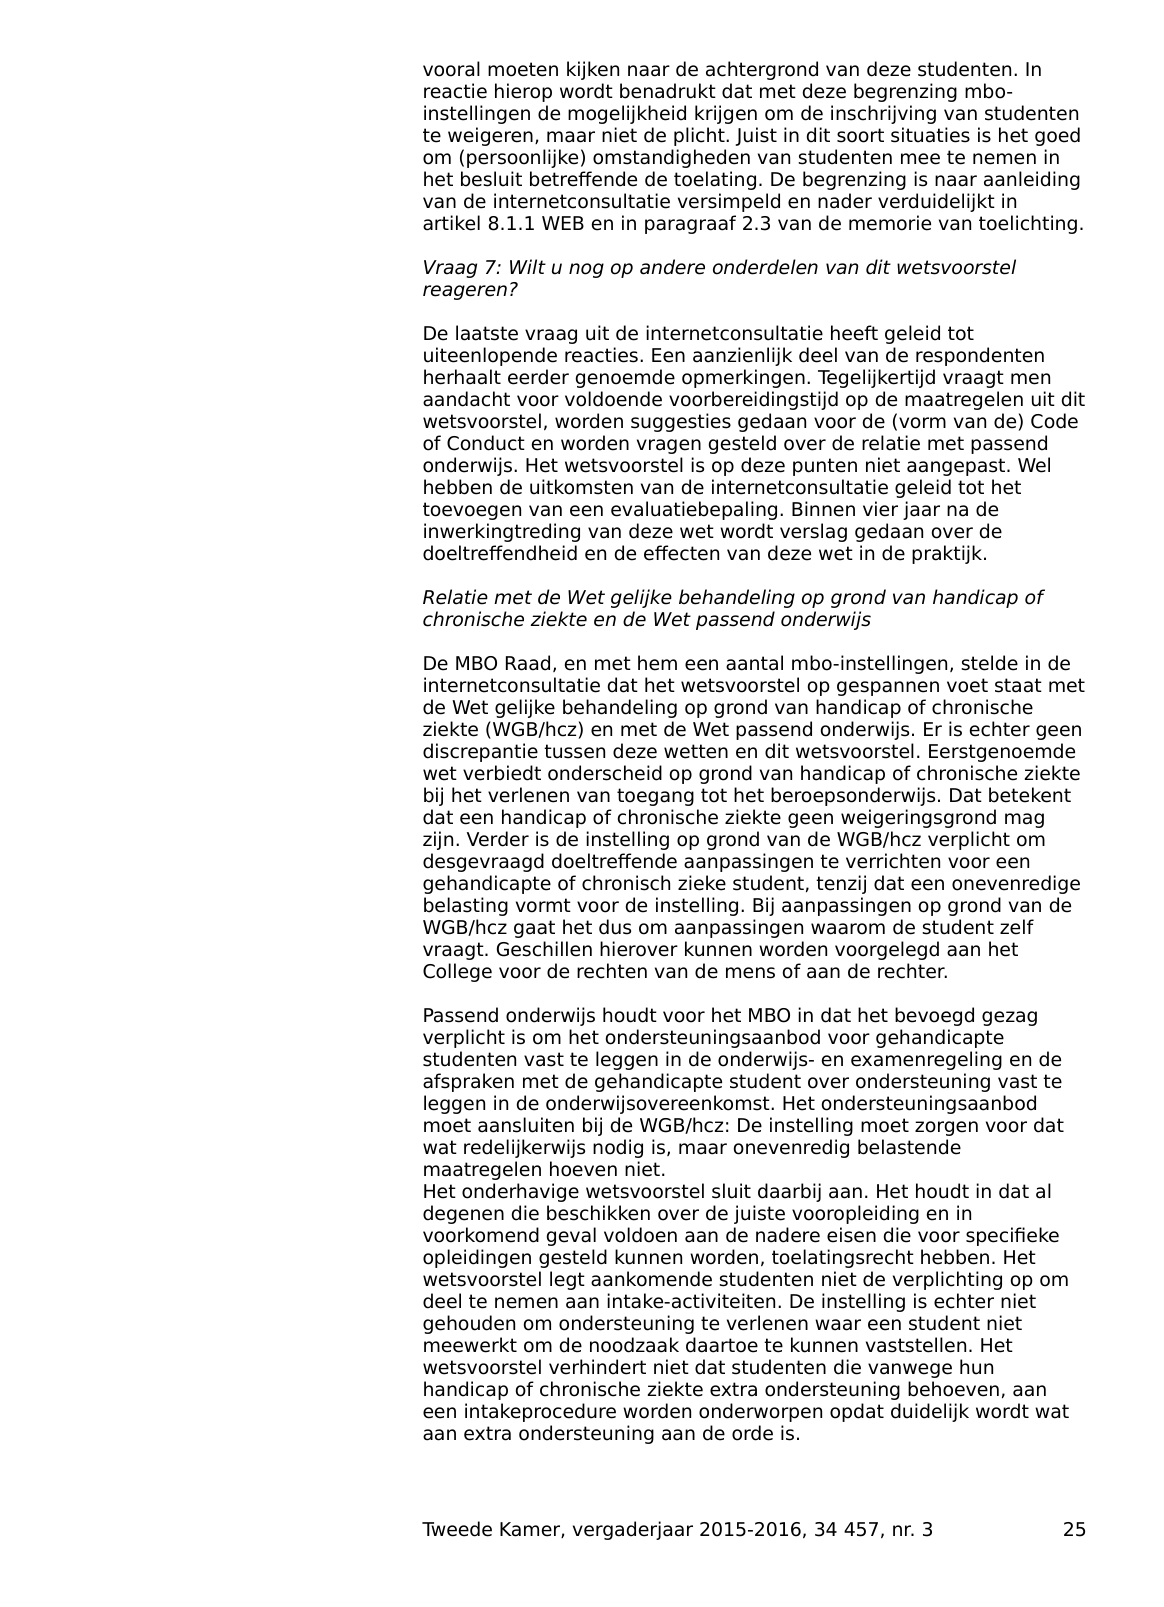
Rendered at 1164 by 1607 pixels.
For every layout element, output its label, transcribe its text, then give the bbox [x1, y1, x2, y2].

text Vraag 7: Wilt u nog op andere onderdelen van dit wetsvoorstel reageren? [422, 257, 1087, 301]
text De laatste vraag uit de internetconsultatie heeft geleid tot uiteenlopende reacties. Een aanzienlijk deel van de respondenten herhaalt eerder genoemde opmerkingen. Tegelijkertijd vraagt men aandacht voor voldoende voorbereidingstijd op de maatregelen uit dit wetsvoorstel, worden suggesties gedaan voor de (vorm van de) Code of Conduct en worden vragen gesteld over de relatie met passend onderwijs. Het wetsvoorstel is op deze punten niet aangepast. Wel hebben de uitkomsten van de internetconsultatie geleid tot het toevoegen van een evaluatiebepaling. Binnen vier jaar na de inwerkingtreding van deze wet wordt verslag gedaan over de doeltreffendheid en de effecten van deze wet in de praktijk. [422, 323, 1087, 565]
text De MBO Raad, en met hem een aantal mbo-instellingen, stelde in de internetconsultatie dat het wetsvoorstel op gespannen voet staat met de Wet gelijke behandeling op grond van handicap of chronische ziekte (WGB/hcz) en met de Wet passend onderwijs. Er is echter geen discrepantie tussen deze wetten en dit wetsvoorstel. Eerstgenoemde wet verbiedt onderscheid op grond van handicap of chronische ziekte bij het verlenen van toegang tot het beroepsonderwijs. Dat betekent dat een handicap of chronische ziekte geen weigeringsgrond mag zijn. Verder is de instelling op grond van de WGB/hcz verplicht om desgevraagd doeltreffende aanpassingen te verrichten voor een gehandicapte of chronisch zieke student, tenzij dat een onevenredige belasting vormt voor de instelling. Bij aanpassingen op grond van de WGB/hcz gaat het dus om aanpassingen waarom de student zelf vraagt. Geschillen hierover kunnen worden voorgelegd aan het College voor de rechten van de mens of aan de rechter. [422, 653, 1087, 983]
text vooral moeten kijken naar de achtergrond van deze studenten. In reactie hierop wordt benadrukt dat met deze begrenzing mbo-instellingen de mogelijkheid krijgen om de inschrijving van studenten te weigeren, maar niet de plicht. Juist in dit soort situaties is het goed om (persoonlijke) omstandigheden van studenten mee te nemen in het besluit betreffende de toelating. De begrenzing is naar aanleiding van de internetconsultatie versimpeld en nader verduidelijkt in artikel 8.1.1 WEB en in paragraaf 2.3 van de memorie van toelichting. [422, 59, 1087, 235]
subtitle Relatie met de Wet gelijke behandeling op grond van handicap of chronische ziekte en de Wet passend onderwijs [422, 587, 1087, 631]
text Passend onderwijs houdt voor het MBO in dat het bevoegd gezag verplicht is om het ondersteuningsaanbod voor gehandicapte studenten vast te leggen in de onderwijs- en examenregeling en de afspraken met de gehandicapte student over ondersteuning vast te leggen in de onderwijsovereenkomst. Het ondersteuningsaanbod moet aansluiten bij de WGB/hcz: De instelling moet zorgen voor dat wat redelijkerwijs nodig is, maar onevenredig belastende maatregelen hoeven niet. [422, 1005, 1087, 1181]
text Het onderhavige wetsvoorstel sluit daarbij aan. Het houdt in dat al degenen die beschikken over de juiste vooropleiding en in voorkomend geval voldoen aan de nadere eisen die voor specifieke opleidingen gesteld kunnen worden, toelatingsrecht hebben. Het wetsvoorstel legt aankomende studenten niet de verplichting op om deel te nemen aan intake-activiteiten. De instelling is echter niet gehouden om ondersteuning te verlenen waar een student niet meewerkt om de noodzaak daartoe te kunnen vaststellen. Het wetsvoorstel verhindert niet dat studenten die vanwege hun handicap of chronische ziekte extra ondersteuning behoeven, aan een intakeprocedure worden onderworpen opdat duidelijk wordt wat aan extra ondersteuning aan de orde is. [422, 1181, 1087, 1445]
